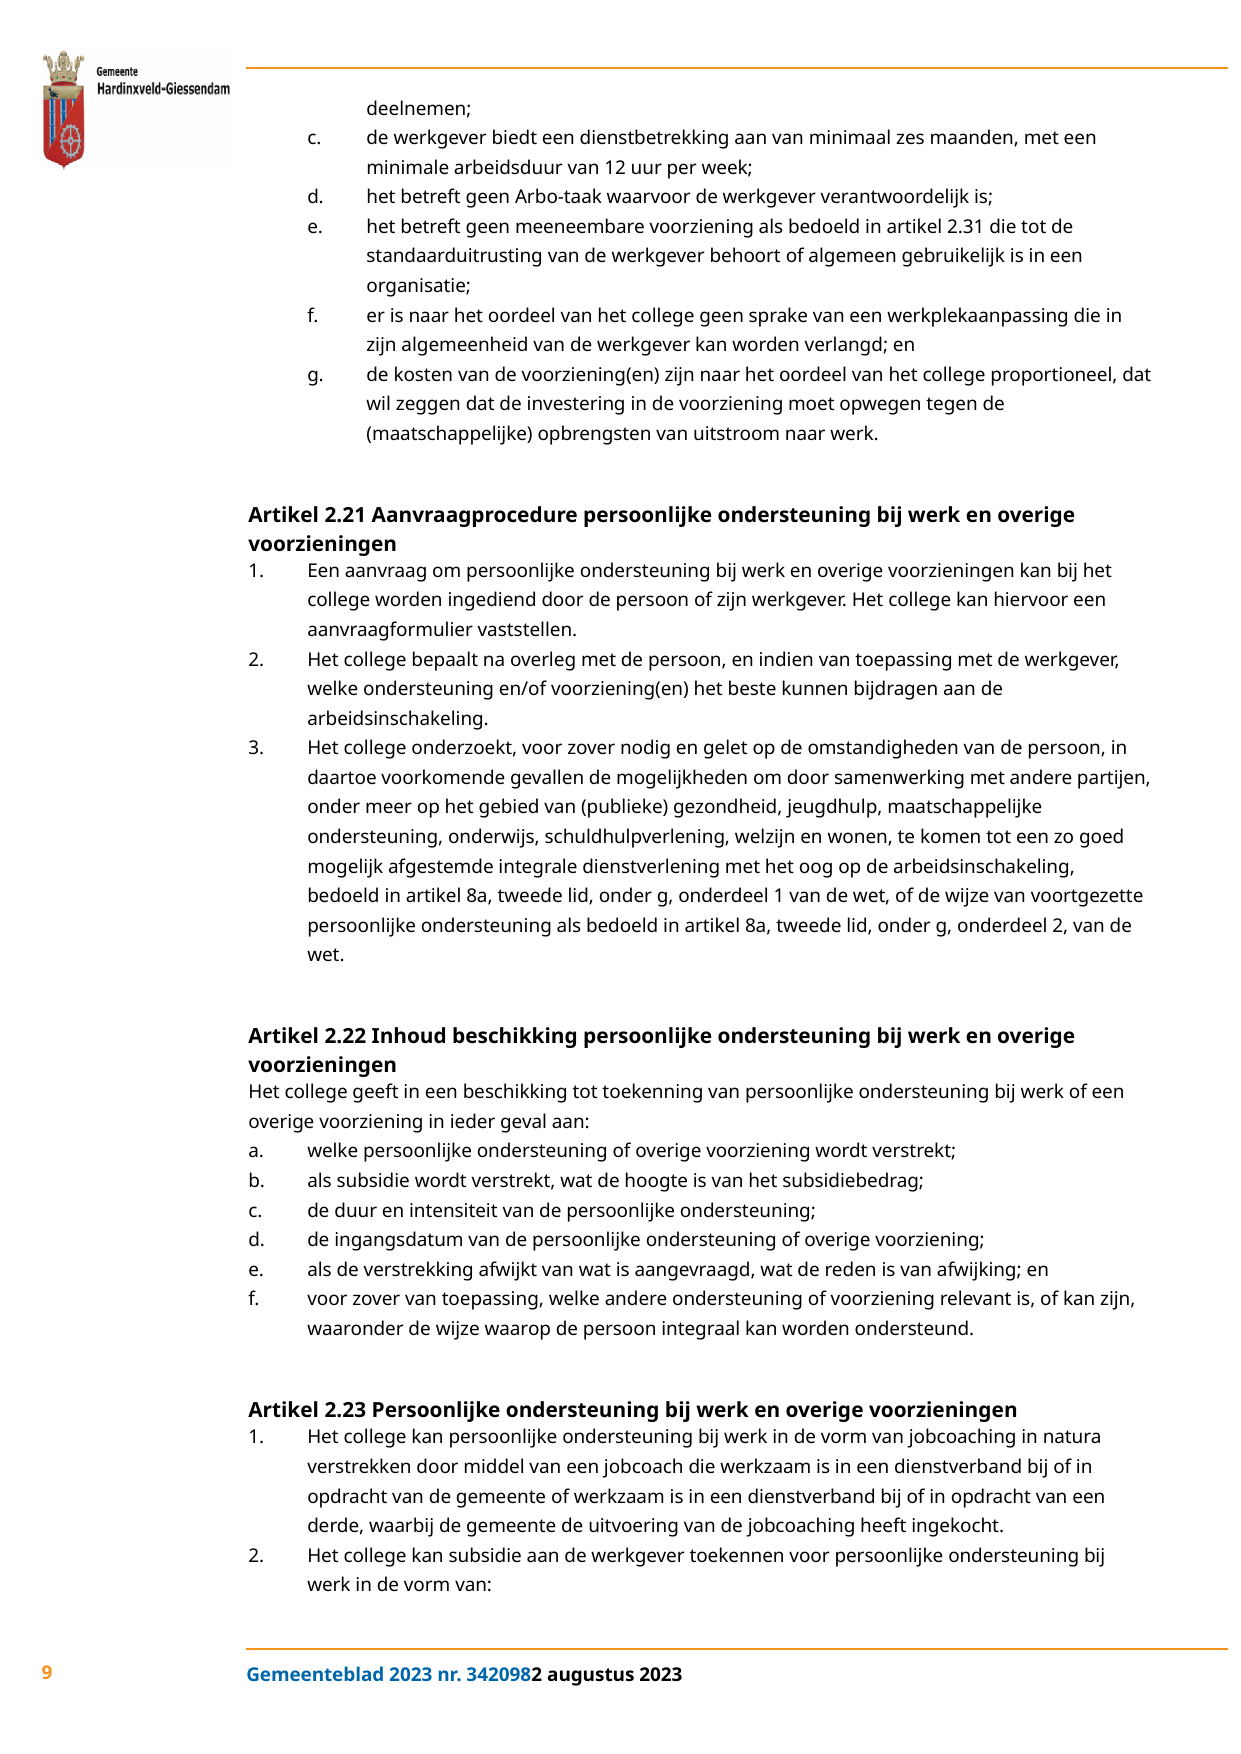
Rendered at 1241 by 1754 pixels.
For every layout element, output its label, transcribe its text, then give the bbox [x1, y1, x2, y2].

list het betreft geen meeneembare voorziening als bedoeld in artikel 2.31 die tot de standaarduitrusting van de werkgever behoort of algemeen gebruikelijk is in een organisatie; [307, 213, 1152, 298]
text Het college geeft in een beschikking tot toekenning van persoonlijke ondersteuning bij werk of een overige voorziening in ieder geval aan: [248, 1078, 1152, 1134]
picture [41, 47, 231, 172]
list de ingangsdatum van de persoonlijke ondersteuning of overige voorziening; [248, 1226, 1152, 1252]
list er is naar het oordeel van het college geen sprake van een werkplekaanpassing die in zijn algemeenheid van de werkgever kan worden verlangd; en [307, 302, 1152, 357]
list deelnemen; [307, 95, 1152, 121]
list voor zover van toepassing, welke andere ondersteuning of voorziening relevant is, of kan zijn, waaronder de wijze waarop de persoon integraal kan worden ondersteund. [248, 1286, 1152, 1341]
list het betreft geen Arbo-taak waarvoor de werkgever verantwoordelijk is; [307, 183, 1152, 209]
list als subsidie wordt verstrekt, wat de hoogte is van het subsidiebedrag; [248, 1167, 1152, 1193]
list de werkgever biedt een dienstbetrekking aan van minimaal zes maanden, met een minimale arbeidsduur van 12 uur per week; [307, 124, 1152, 180]
list welke persoonlijke ondersteuning of overige voorziening wordt verstrekt; [248, 1138, 1152, 1163]
text Artikel 2.21 Aanvraagprocedure persoonlijke ondersteuning bij werk en overige voorzieningen [248, 500, 1152, 557]
list de duur en intensiteit van de persoonlijke ondersteuning; [248, 1197, 1152, 1223]
list Het college kan persoonlijke ondersteuning bij werk in de vorm van jobcoaching in natura verstrekken door middel van een jobcoach die werkzaam is in een dienstverband bij of in opdracht van de gemeente of werkzaam is in een dienstverband bij of in opdracht van een derde, waarbij de gemeente de uitvoering van de jobcoaching heeft ingekocht. [248, 1424, 1152, 1538]
list Het college onderzoekt, voor zover nodig en gelet op de omstandigheden van de persoon, in daartoe voorkomende gevallen de mogelijkheden om door samenwerking met andere partijen, onder meer op het gebied van (publieke) gezondheid, jeugdhulp, maatschappelijke ondersteuning, onderwijs, schuldhulpverlening, welzijn en wonen, te komen tot een zo goed mogelijk afgestemde integrale dienstverlening met het oog op de arbeidsinschakeling, bedoeld in artikel 8a, tweede lid, onder g, onderdeel 1 van de wet, of de wijze van voortgezette persoonlijke ondersteuning als bedoeld in artikel 8a, tweede lid, onder g, onderdeel 2, van de wet. [248, 734, 1152, 967]
text Artikel 2.23 Persoonlijke ondersteuning bij werk en overige voorzieningen [248, 1395, 1152, 1424]
list als de verstrekking afwijkt van wat is aangevraagd, wat de reden is van afwijking; en [248, 1256, 1152, 1282]
text Artikel 2.22 Inhoud beschikking persoonlijke ondersteuning bij werk en overige voorzieningen [248, 1022, 1152, 1078]
list Een aanvraag om persoonlijke ondersteuning bij werk en overige voorzieningen kan bij het college worden ingediend door de persoon of zijn werkgever. Het college kan hiervoor een aanvraagformulier vaststellen. [248, 557, 1152, 642]
list Het college kan subsidie aan de werkgever toekennen voor persoonlijke ondersteuning bij werk in de vorm van: [248, 1542, 1152, 1597]
list de kosten van de voorziening(en) zijn naar het oordeel van het college proportioneel, dat wil zeggen dat de investering in de voorziening moet opwegen tegen de (maatschappelijke) opbrengsten van uitstroom naar werk. [307, 361, 1152, 446]
list Het college bepaalt na overleg met de persoon, en indien van toepassing met de werkgever, welke ondersteuning en/of voorziening(en) het beste kunnen bijdragen aan de arbeidsinschakeling. [248, 646, 1152, 731]
